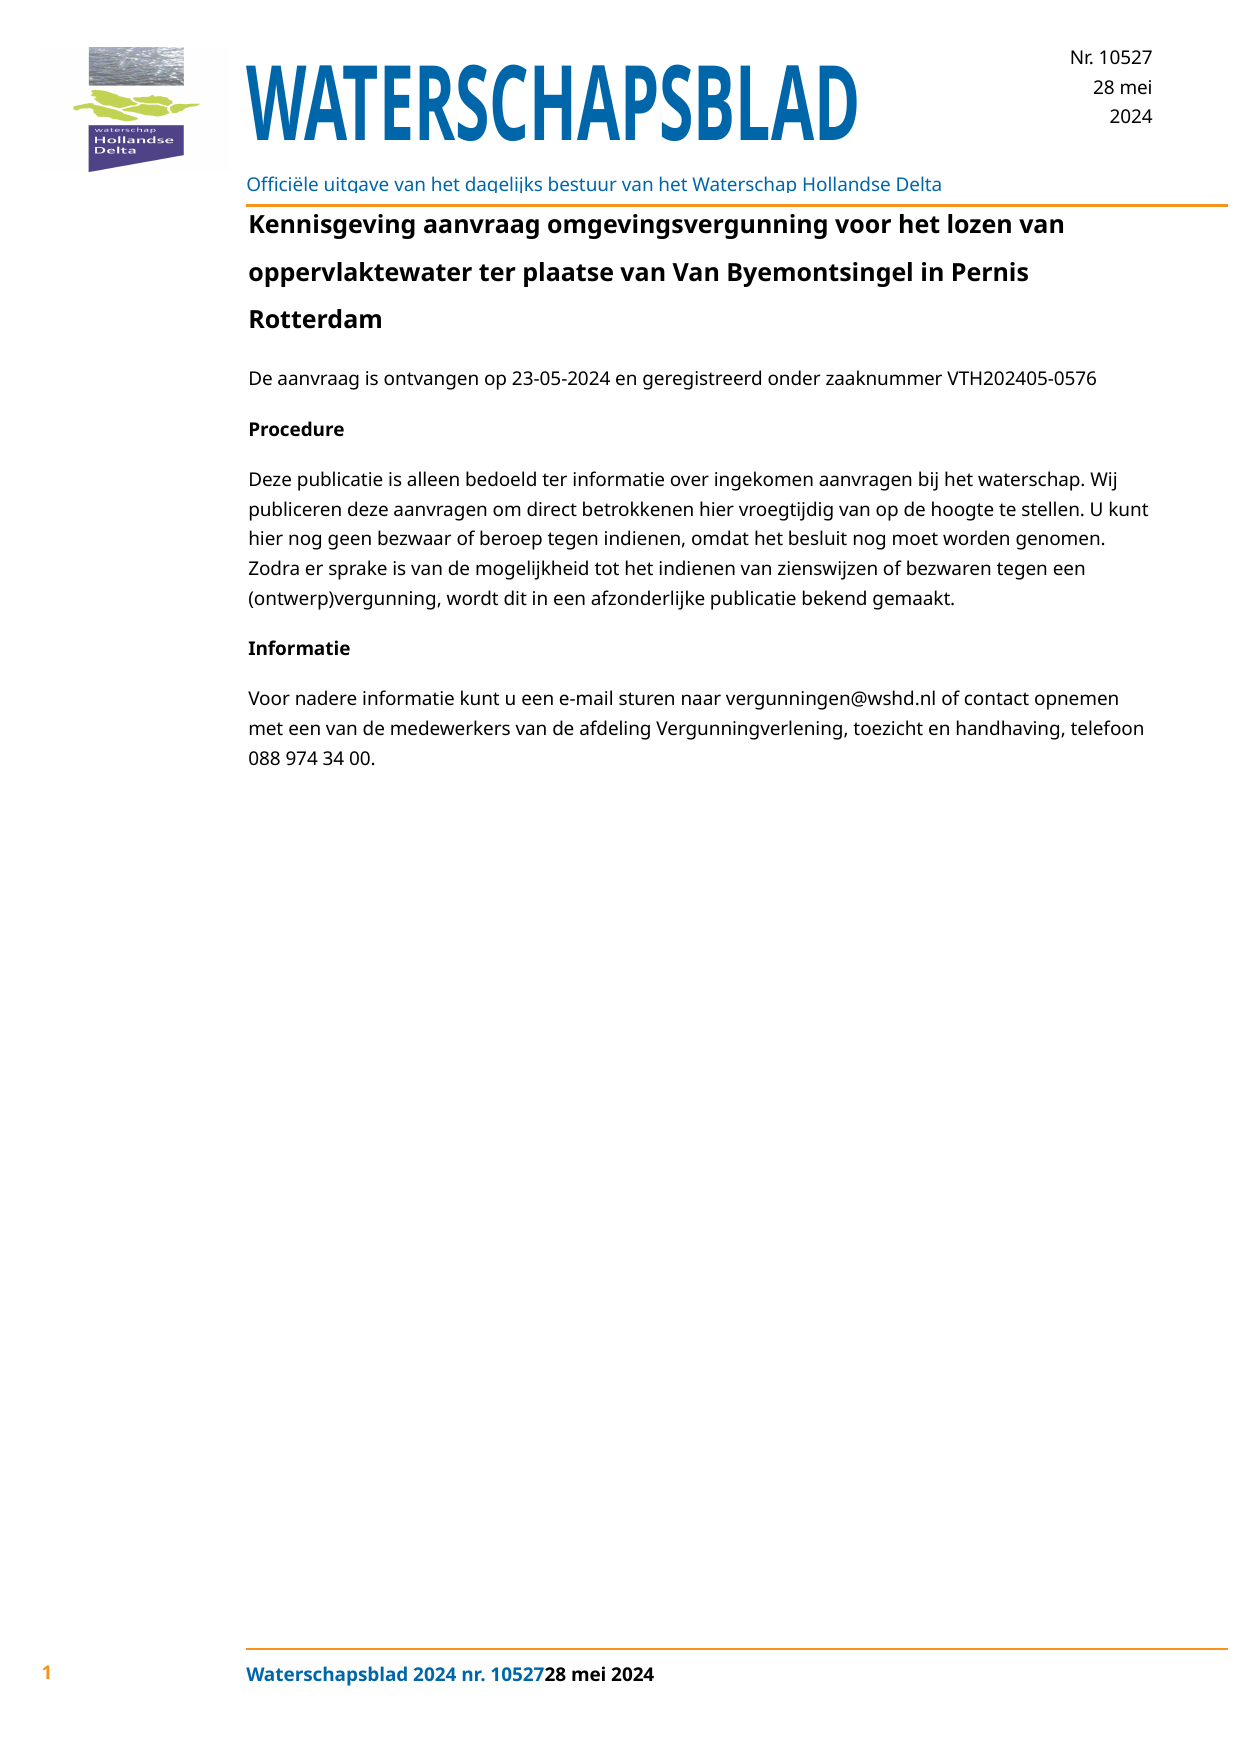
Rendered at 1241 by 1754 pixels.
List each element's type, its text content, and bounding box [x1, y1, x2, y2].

text De aanvraag is ontvangen op 23-05-2024 en geregistreerd onder zaaknummer VTH202405-0576 [248, 366, 1152, 391]
picture [41, 47, 231, 172]
text Informatie [248, 635, 1152, 661]
text Procedure [248, 416, 1152, 442]
text Kennisgeving aanvraag omgevingsvergunning voor het lozen van oppervlaktewater ter plaatse van Van Byemontsingel in Pernis Rotterdam [248, 207, 1152, 336]
text Deze publicatie is alleen bedoeld ter informatie over ingekomen aanvragen bij het waterschap. Wij publiceren deze aanvragen om direct betrokkenen hier vroegtijdig van op de hoogte te stellen. U kunt hier nog geen bezwaar of beroep tegen indienen, omdat het besluit nog moet worden genomen. Zodra er sprake is van de mogelijkheid tot het indienen van zienswijzen of bezwaren tegen een (ontwerp)vergunning, wordt dit in een afzonderlijke publicatie bekend gemaakt. [248, 466, 1152, 610]
text Voor nadere informatie kunt u een e-mail sturen naar vergunningen@wshd.nl of contact opnemen met een van de medewerkers van de afdeling Vergunningverlening, toezicht en handhaving, telefoon 088 974 34 00. [248, 686, 1152, 770]
